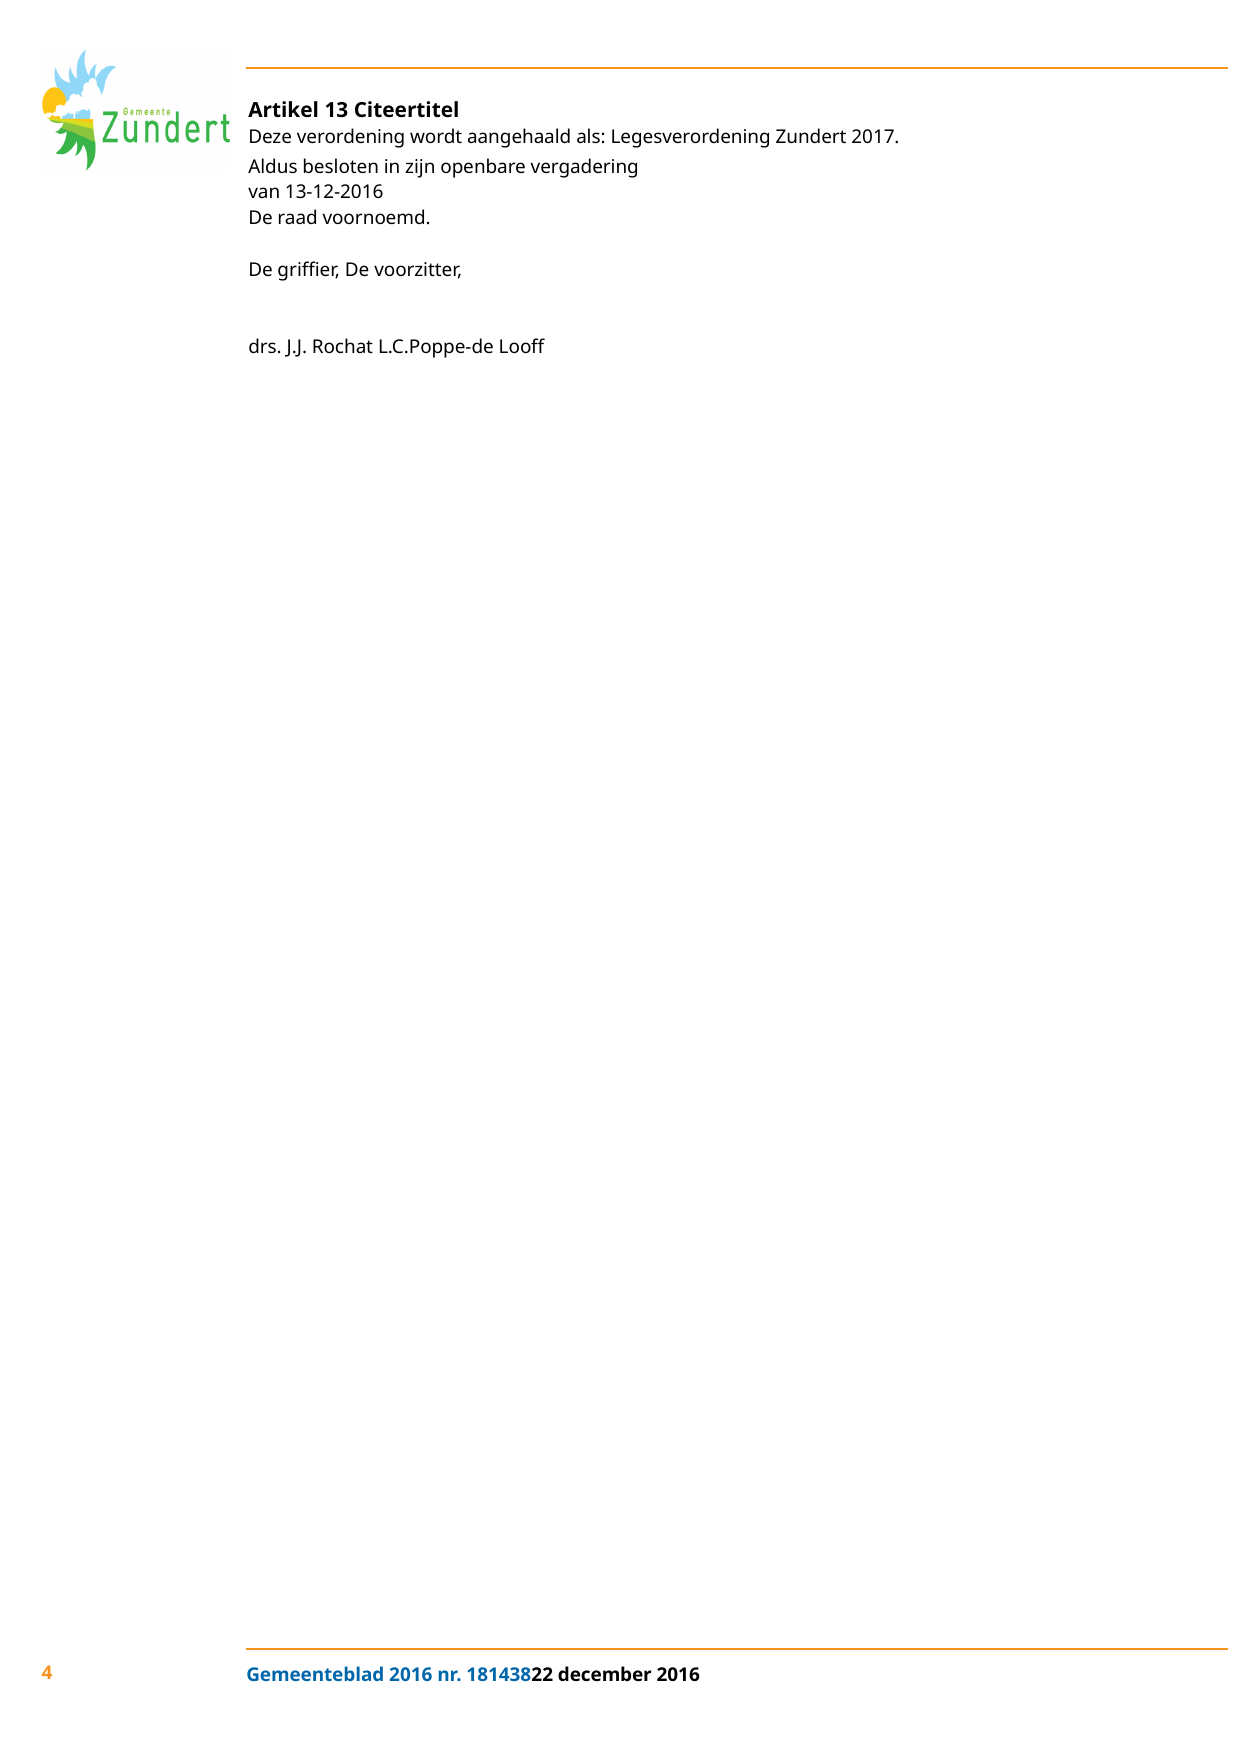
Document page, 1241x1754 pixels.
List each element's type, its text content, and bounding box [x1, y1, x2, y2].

text drs. J.J. Rochat L.C.Poppe-de Looff [248, 333, 1152, 359]
text Aldus besloten in zijn openbare vergadering [248, 153, 1152, 178]
text De raad voornoemd. [248, 204, 1152, 230]
text Deze verordening wordt aangehaald als: Legesverordening Zundert 2017. [248, 123, 1152, 149]
text De griffier, De voorzitter, [248, 256, 1152, 281]
text van 13-12-2016 [248, 178, 1152, 204]
text Artikel 13 Citeertitel [248, 95, 1152, 123]
picture [41, 47, 231, 172]
